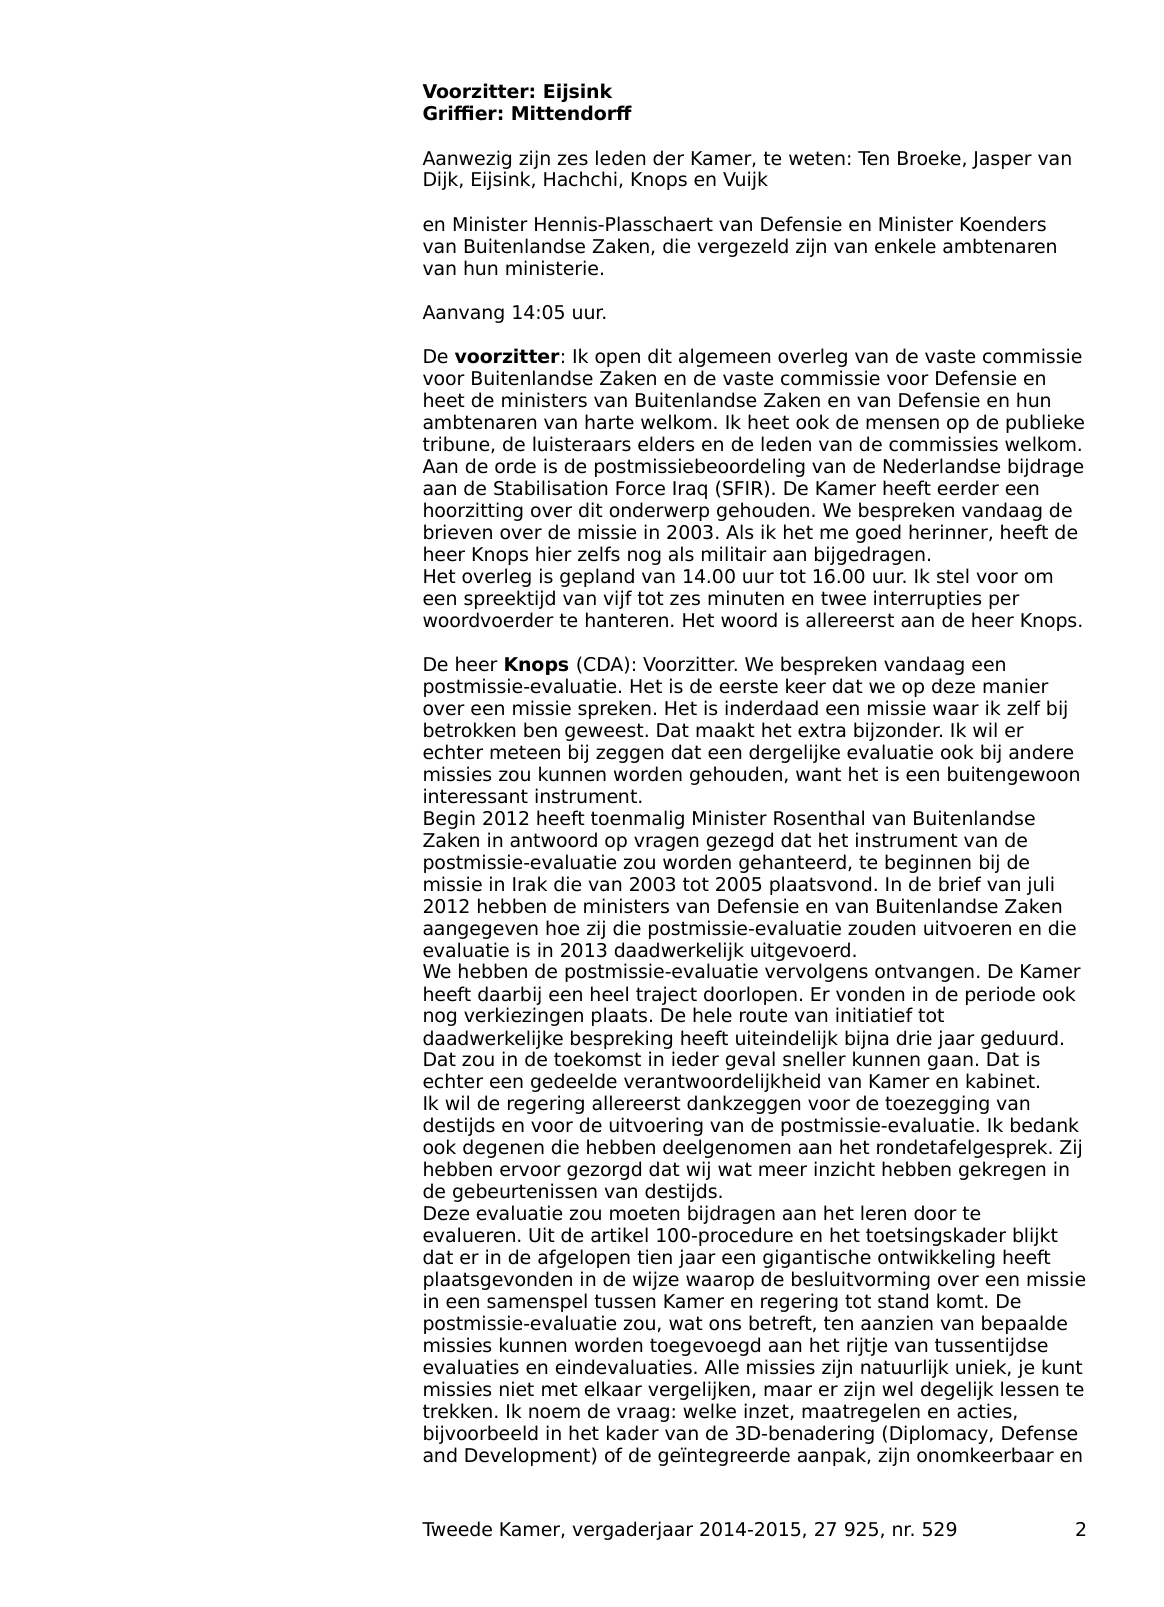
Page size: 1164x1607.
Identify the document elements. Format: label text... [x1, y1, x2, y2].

text Voorzitter: Eijsink [422, 81, 1087, 103]
text Ik wil de regering allereerst dankzeggen voor de toezegging van destijds en voor de uitvoering van de postmissie-evaluatie. Ik bedank ook degenen die hebben deelgenomen aan het rondetafelgesprek. Zij hebben ervoor gezorgd dat wij wat meer inzicht hebben gekregen in de gebeurtenissen van destijds. [422, 1093, 1087, 1203]
text Aanvang 14:05 uur. [422, 302, 1087, 324]
text De voorzitter: Ik open dit algemeen overleg van de vaste commissie voor Buitenlandse Zaken en de vaste commissie voor Defensie en heet de ministers van Buitenlandse Zaken en van Defensie en hun ambtenaren van harte welkom. Ik heet ook de mensen op de publieke tribune, de luisteraars elders en de leden van de commissies welkom. Aan de orde is de postmissiebeoordeling van de Nederlandse bijdrage aan de Stabilisation Force Iraq (SFIR). De Kamer heeft eerder een hoorzitting over dit onderwerp gehouden. We bespreken vandaag de brieven over de missie in 2003. Als ik het me goed herinner, heeft de heer Knops hier zelfs nog als militair aan bijgedragen. [422, 346, 1087, 566]
text Griffier: Mittendorff [422, 103, 1087, 125]
text Begin 2012 heeft toenmalig Minister Rosenthal van Buitenlandse Zaken in antwoord op vragen gezegd dat het instrument van de postmissie-evaluatie zou worden gehanteerd, te beginnen bij de missie in Irak die van 2003 tot 2005 plaatsvond. In de brief van juli 2012 hebben de ministers van Defensie en van Buitenlandse Zaken aangegeven hoe zij die postmissie-evaluatie zouden uitvoeren en die evaluatie is in 2013 daadwerkelijk uitgevoerd. [422, 808, 1087, 961]
text Deze evaluatie zou moeten bijdragen aan het leren door te evalueren. Uit de artikel 100-procedure en het toetsingskader blijkt dat er in de afgelopen tien jaar een gigantische ontwikkeling heeft plaatsgevonden in de wijze waarop de besluitvorming over een missie in een samenspel tussen Kamer en regering tot stand komt. De postmissie-evaluatie zou, wat ons betreft, ten aanzien van bepaalde missies kunnen worden toegevoegd aan het rijtje van tussentijdse evaluaties en eindevaluaties. Alle missies zijn natuurlijk uniek, je kunt missies niet met elkaar vergelijken, maar er zijn wel degelijk lessen te trekken. Ik noem de vraag: welke inzet, maatregelen en acties, bijvoorbeeld in het kader van de 3D-benadering (Diplomacy, Defense and Development) of de geïntegreerde aanpak, zijn onomkeerbaar en [422, 1203, 1087, 1467]
text De heer Knops (CDA): Voorzitter. We bespreken vandaag een postmissie-evaluatie. Het is de eerste keer dat we op deze manier over een missie spreken. Het is inderdaad een missie waar ik zelf bij betrokken ben geweest. Dat maakt het extra bijzonder. Ik wil er echter meteen bij zeggen dat een dergelijke evaluatie ook bij andere missies zou kunnen worden gehouden, want het is een buitengewoon interessant instrument. [422, 654, 1087, 808]
text Het overleg is gepland van 14.00 uur tot 16.00 uur. Ik stel voor om een spreektijd van vijf tot zes minuten en twee interrupties per woordvoerder te hanteren. Het woord is allereerst aan de heer Knops. [422, 566, 1087, 632]
text Aanwezig zijn zes leden der Kamer, te weten: Ten Broeke, Jasper van Dijk, Eijsink, Hachchi, Knops en Vuijk [422, 147, 1087, 191]
text We hebben de postmissie-evaluatie vervolgens ontvangen. De Kamer heeft daarbij een heel traject doorlopen. Er vonden in de periode ook nog verkiezingen plaats. De hele route van initiatief tot daadwerkelijke bespreking heeft uiteindelijk bijna drie jaar geduurd. Dat zou in de toekomst in ieder geval sneller kunnen gaan. Dat is echter een gedeelde verantwoordelijkheid van Kamer en kabinet. [422, 961, 1087, 1093]
text en Minister Hennis-Plasschaert van Defensie en Minister Koenders van Buitenlandse Zaken, die vergezeld zijn van enkele ambtenaren van hun ministerie. [422, 213, 1087, 279]
